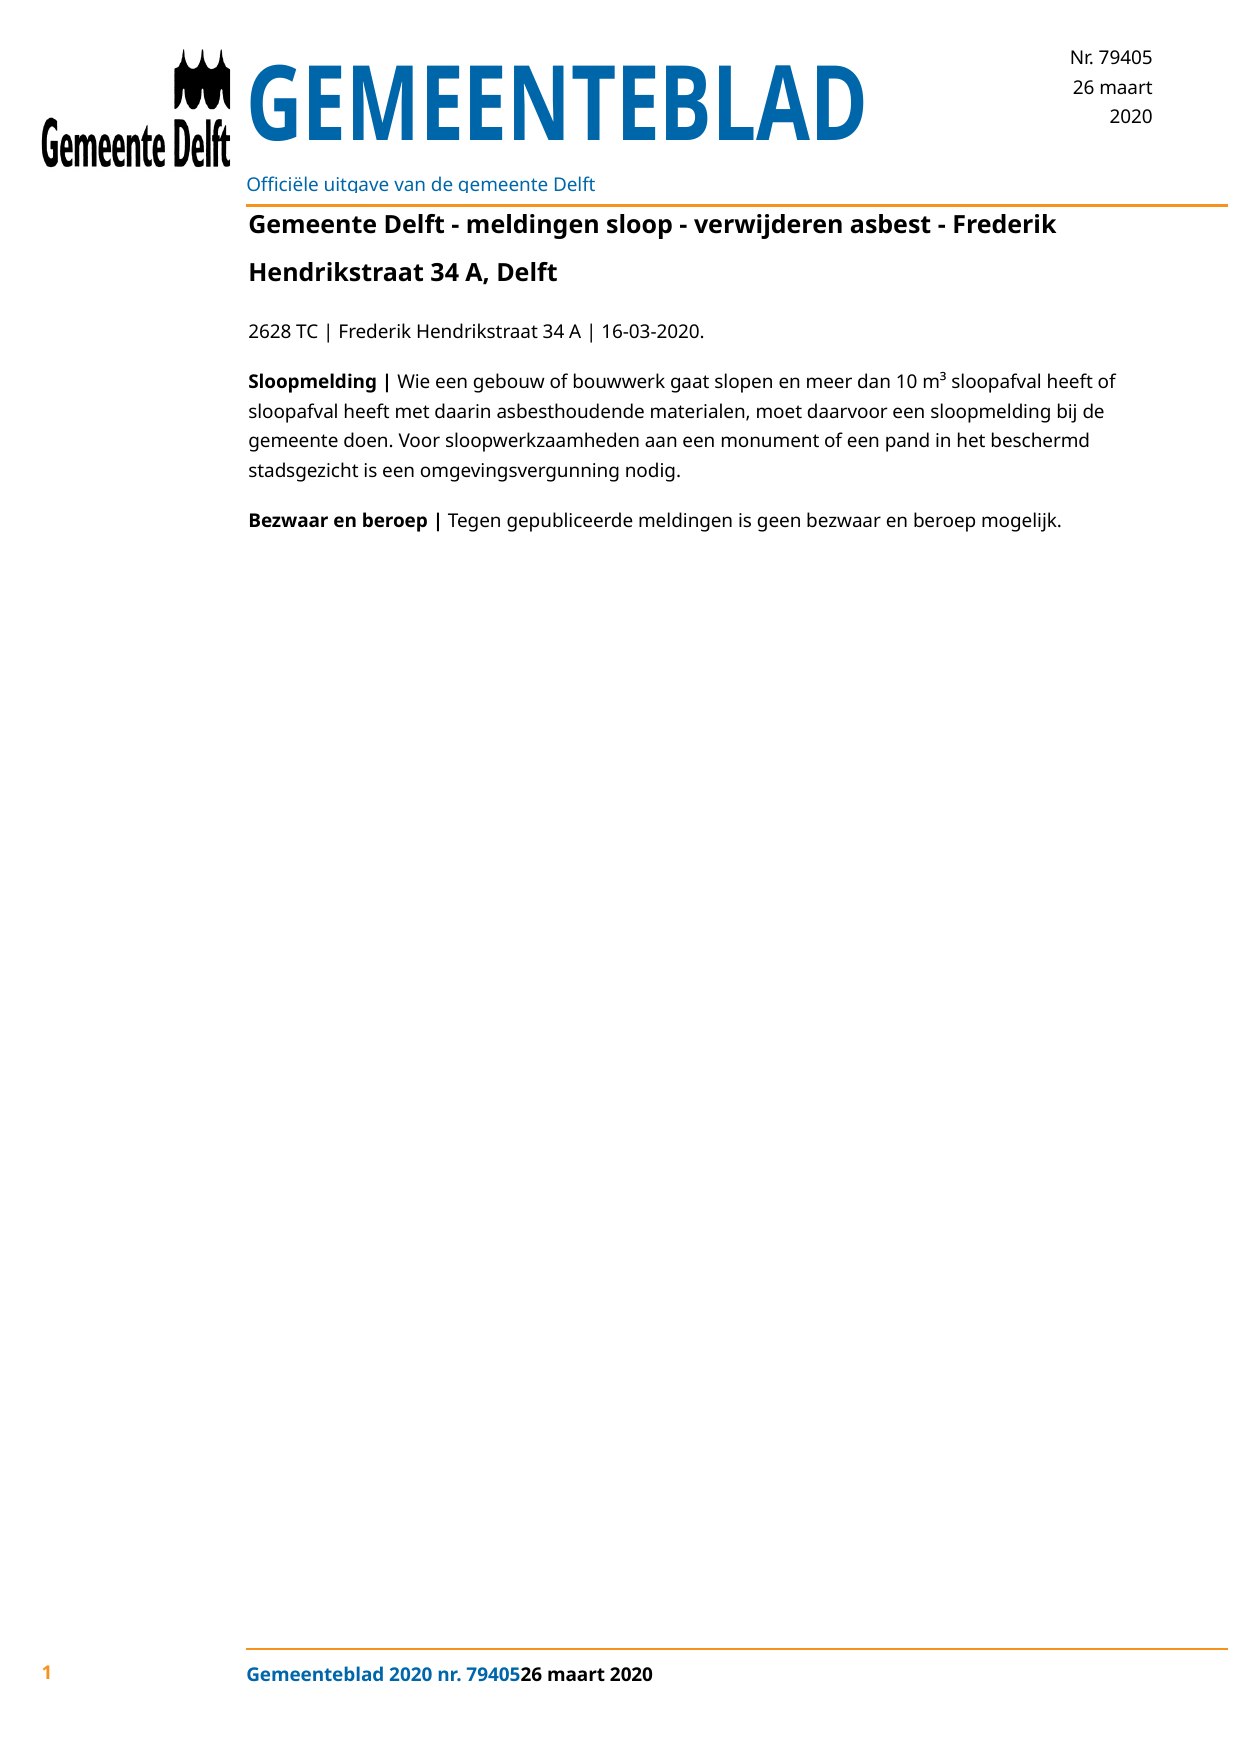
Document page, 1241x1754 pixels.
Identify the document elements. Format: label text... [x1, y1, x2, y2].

text Gemeente Delft - meldingen sloop - verwijderen asbest - Frederik Hendrikstraat 34 A, Delft [248, 207, 1152, 288]
text 2628 TC | Frederik Hendrikstraat 34 A | 16-03-2020. [248, 318, 1152, 344]
text Sloopmelding | Wie een gebouw of bouwwerk gaat slopen en meer dan 10 m³ sloopafval heeft of sloopafval heeft met daarin asbesthoudende materialen, moet daarvoor een sloopmelding bij de gemeente doen. Voor sloopwerkzaamheden aan een monument of een pand in het beschermd stadsgezicht is een omgevingsvergunning nodig. [248, 368, 1152, 483]
text Bezwaar en beroep | Tegen gepubliceerde meldingen is geen bezwaar en beroep mogelijk. [248, 507, 1152, 533]
picture [41, 47, 231, 172]
